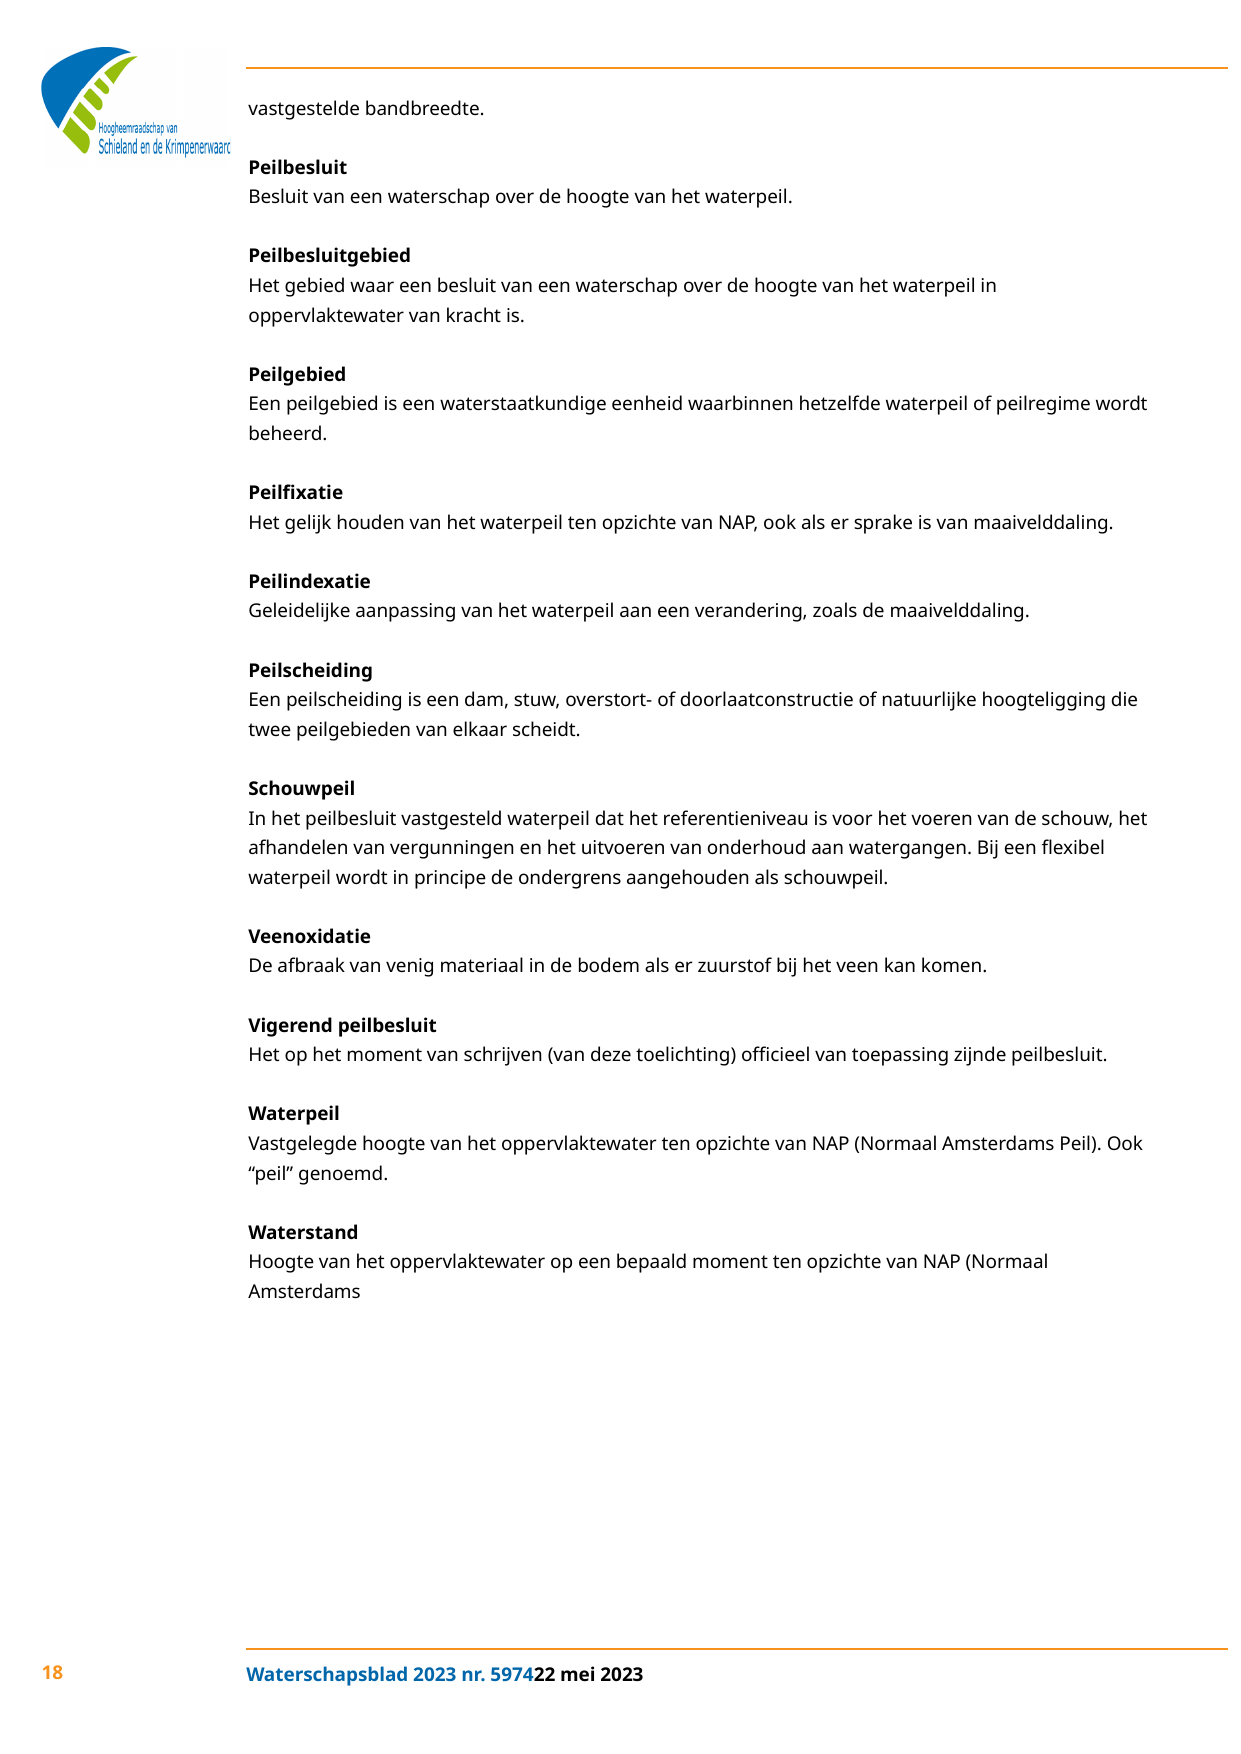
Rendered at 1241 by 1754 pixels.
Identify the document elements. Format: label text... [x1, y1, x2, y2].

text De afbraak van venig materiaal in de bodem als er zuurstof bij het veen kan komen. [248, 953, 1152, 978]
text Een peilgebied is een waterstaatkundige eenheid waarbinnen hetzelfde waterpeil of peilregime wordt beheerd. [248, 391, 1152, 446]
text Vigerend peilbesluit [248, 1012, 1152, 1038]
text Vastgelegde hoogte van het oppervlaktewater ten opzichte van NAP (Normaal Amsterdams Peil). Ook “peil” genoemd. [248, 1130, 1152, 1186]
text In het peilbesluit vastgesteld waterpeil dat het referentieniveau is voor het voeren van de schouw, het afhandelen van vergunningen en het uitvoeren van onderhoud aan watergangen. Bij een flexibel waterpeil wordt in principe de ondergrens aangehouden als schouwpeil. [248, 805, 1152, 890]
text Hoogte van het oppervlaktewater op een bepaald moment ten opzichte van NAP (Normaal Amsterdams [248, 1248, 1152, 1304]
text Het gelijk houden van het waterpeil ten opzichte van NAP, ook als er sprake is van maaivelddaling. [248, 509, 1152, 535]
picture [41, 47, 231, 172]
text Peilindexatie [248, 568, 1152, 594]
text Besluit van een waterschap over de hoogte van het waterpeil. [248, 183, 1152, 209]
text vastgestelde bandbreedte. [248, 95, 1152, 121]
text Peilgebied [248, 361, 1152, 387]
text Peilbesluit [248, 154, 1152, 180]
text Peilfixatie [248, 479, 1152, 505]
text Waterstand [248, 1219, 1152, 1245]
text Een peilscheiding is een dam, stuw, overstort- of doorlaatconstructie of natuurlijke hoogteligging die twee peilgebieden van elkaar scheidt. [248, 686, 1152, 742]
text Geleidelijke aanpassing van het waterpeil aan een verandering, zoals de maaivelddaling. [248, 598, 1152, 623]
text Peilscheiding [248, 657, 1152, 683]
text Schouwpeil [248, 775, 1152, 801]
text Veenoxidatie [248, 923, 1152, 949]
text Het op het moment van schrijven (van deze toelichting) officieel van toepassing zijnde peilbesluit. [248, 1041, 1152, 1067]
text Waterpeil [248, 1101, 1152, 1126]
text Peilbesluitgebied [248, 243, 1152, 268]
text Het gebied waar een besluit van een waterschap over de hoogte van het waterpeil in oppervlaktewater van kracht is. [248, 272, 1152, 328]
